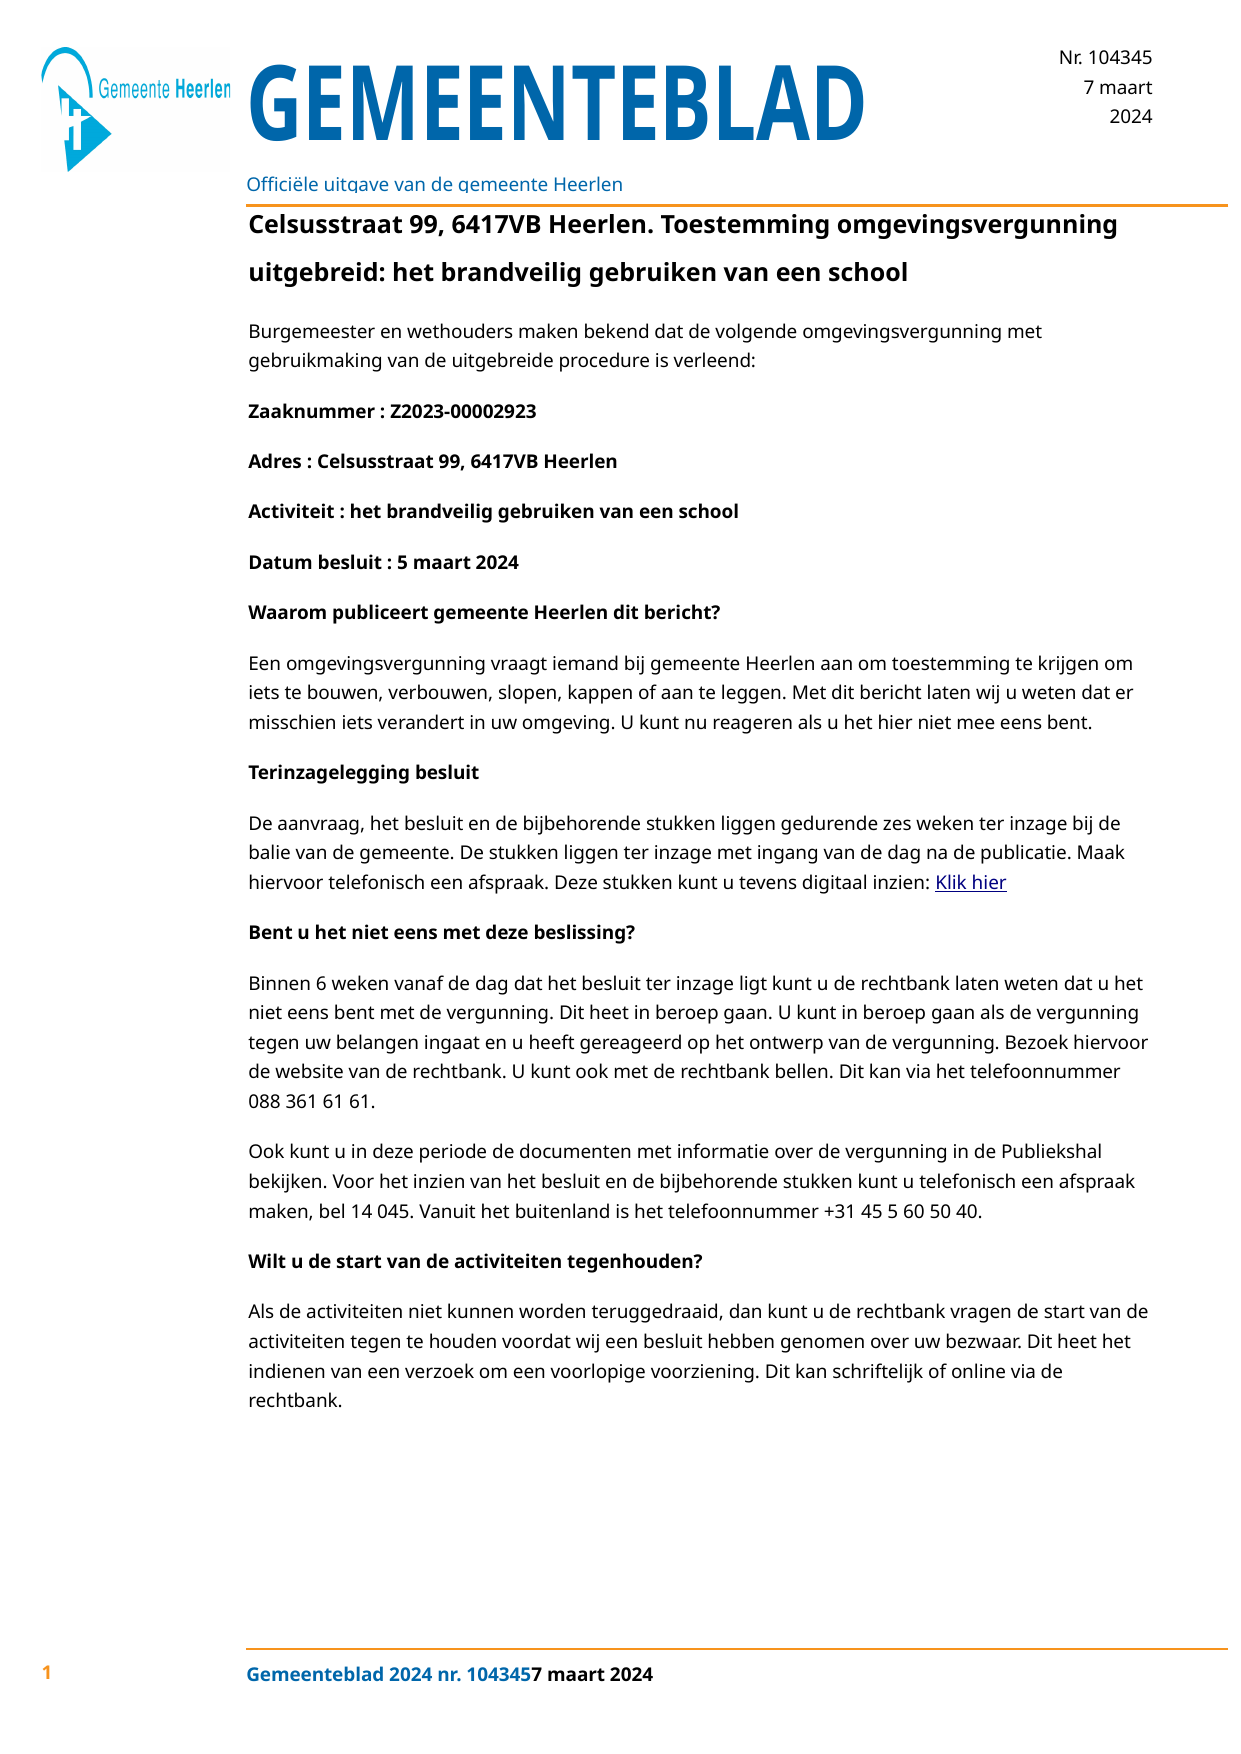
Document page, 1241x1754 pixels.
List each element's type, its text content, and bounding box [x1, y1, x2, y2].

text Terinzagelegging besluit [248, 759, 1152, 785]
text Adres : Celsusstraat 99, 6417VB Heerlen [248, 448, 1152, 474]
text Wilt u de start van de activiteiten tegenhouden? [248, 1248, 1152, 1274]
text Waarom publiceert gemeente Heerlen dit bericht? [248, 599, 1152, 625]
text Binnen 6 weken vanaf de dag dat het besluit ter inzage ligt kunt u de rechtbank laten weten dat u het niet eens bent met de vergunning. Dit heet in beroep gaan. U kunt in beroep gaan als de vergunning tegen uw belangen ingaat en u heeft gereageerd op het ontwerp van de vergunning. Bezoek hiervoor de website van de rechtbank. U kunt ook met de rechtbank bellen. Dit kan via het telefoonnummer 088 361 61 61. [248, 970, 1152, 1114]
picture [41, 47, 59, 70]
text De aanvraag, het besluit en de bijbehorende stukken liggen gedurende zes weken ter inzage bij de balie van de gemeente. De stukken liggen ter inzage met ingang van de dag na de publicatie. Maak hiervoor telefonisch een afspraak. Deze stukken kunt u tevens digitaal inzien: Klik hier [248, 810, 1152, 895]
text Bent u het niet eens met deze beslissing? [248, 919, 1152, 945]
text Als de activiteiten niet kunnen worden teruggedraaid, dan kunt u de rechtbank vragen de start van de activiteiten tegen te houden voordat wij een besluit hebben genomen over uw bezwaar. Dit heet het indienen van een verzoek om een voorlopige voorziening. Dit kan schriftelijk of online via de rechtbank. [248, 1299, 1152, 1413]
text Datum besluit : 5 maart 2024 [248, 549, 1152, 575]
picture [41, 47, 231, 172]
text Activiteit : het brandveilig gebruiken van een school [248, 499, 1152, 524]
text Burgemeester en wethouders maken bekend dat de volgende omgevingsvergunning met gebruikmaking van de uitgebreide procedure is verleend: [248, 318, 1152, 373]
text Een omgevingsvergunning vraagt iemand bij gemeente Heerlen aan om toestemming te krijgen om iets te bouwen, verbouwen, slopen, kappen of aan te leggen. Met dit bericht laten wij u weten dat er misschien iets verandert in uw omgeving. U kunt nu reageren als u het hier niet mee eens bent. [248, 650, 1152, 735]
text Celsusstraat 99, 6417VB Heerlen. Toestemming omgevingsvergunning uitgebreid: het brandveilig gebruiken van een school [248, 207, 1152, 288]
text Zaaknummer : Z2023-00002923 [248, 398, 1152, 424]
text Ook kunt u in deze periode de documenten met informatie over de vergunning in de Publiekshal bekijken. Voor het inzien van het besluit en de bijbehorende stukken kunt u telefonisch een afspraak maken, bel 14 045. Vanuit het buitenland is het telefoonnummer +31 45 5 60 50 40. [248, 1139, 1152, 1224]
